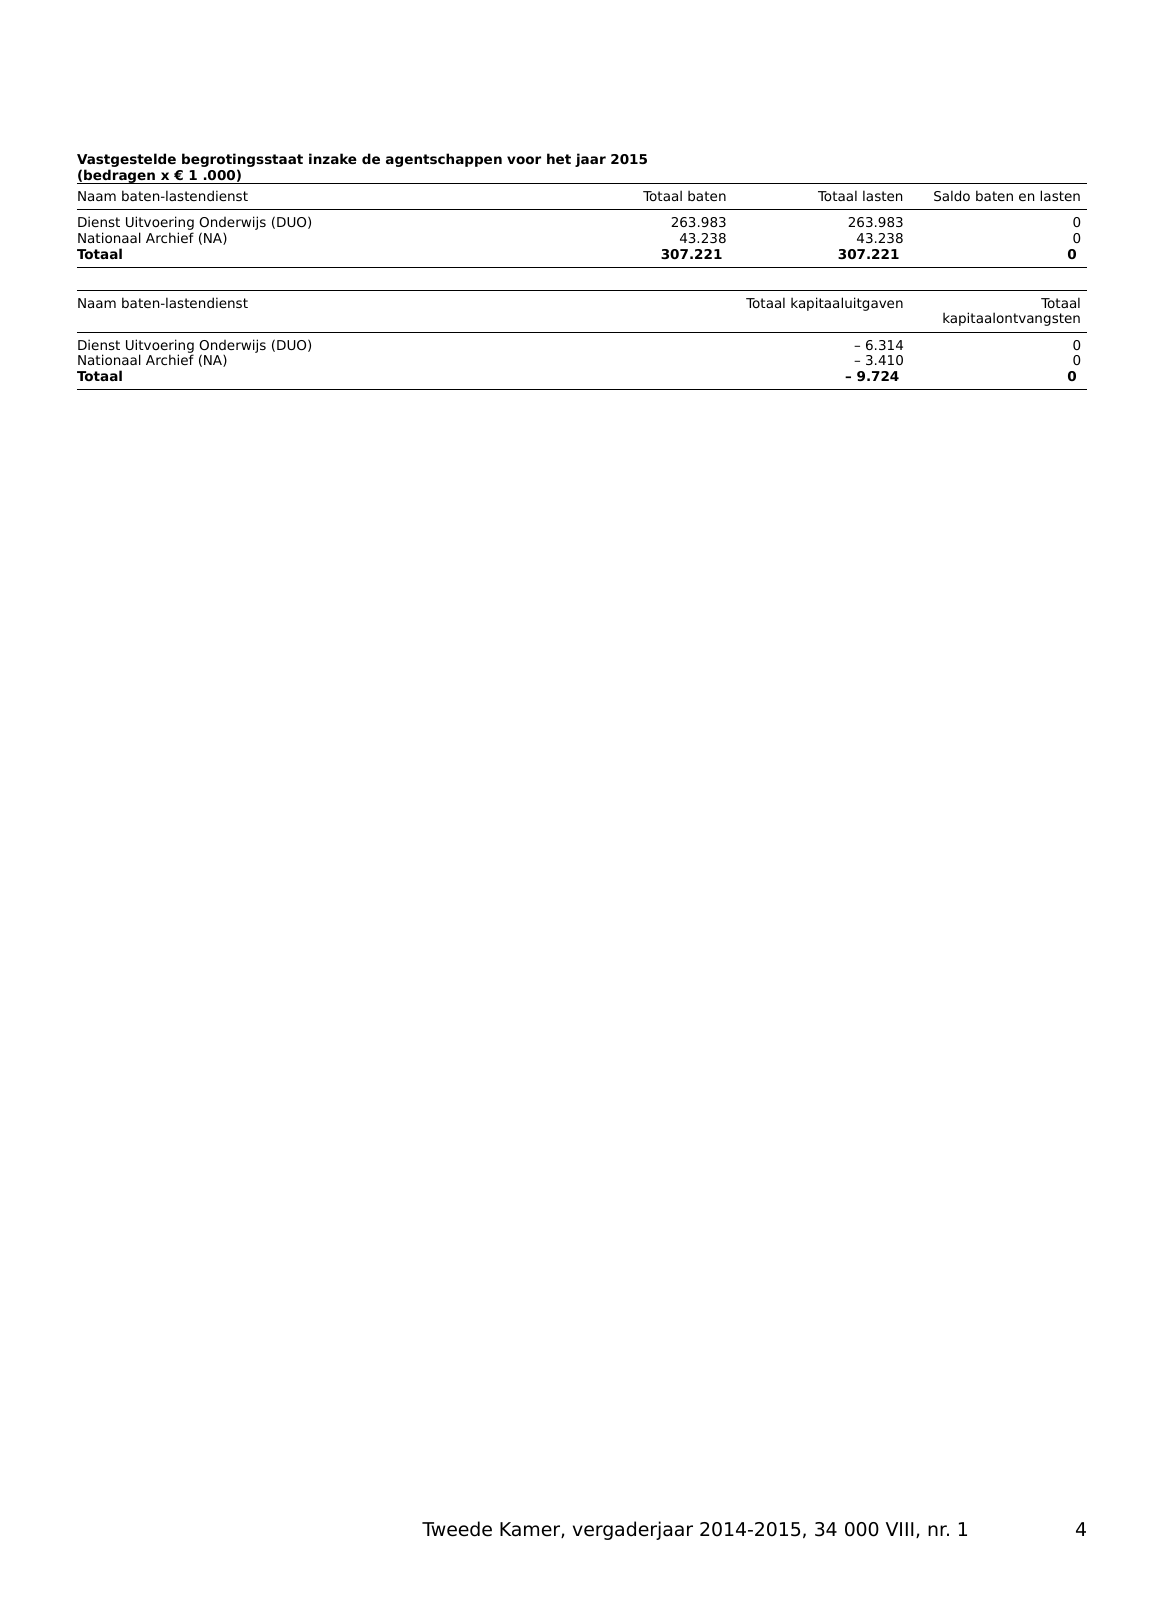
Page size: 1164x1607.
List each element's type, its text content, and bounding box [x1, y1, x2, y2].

table_header Totaal kapitaaluitgaven [732, 291, 909, 332]
table_cell 307.221 [555, 247, 732, 267]
table_cell 0 [909, 231, 1087, 247]
table_cell 263.983 [732, 210, 909, 231]
table_cell – 3.410 [732, 353, 909, 369]
table_cell 0 [910, 353, 1087, 369]
table_cell Naam baten-lastendienst [77, 184, 555, 209]
table_cell Nationaal Archief (NA) [77, 353, 732, 369]
table_cell Nationaal Archief (NA) [77, 231, 555, 247]
table_cell 0 [910, 369, 1087, 389]
table_cell 263.983 [555, 210, 732, 231]
table_header Vastgestelde begrotingsstaat inzake de agentschappen voor het jaar 2015 (bedragen x € 1 .000) [77, 152, 1087, 183]
table_cell Dienst Uitvoering Onderwijs (DUO) [77, 333, 732, 353]
table_header Naam baten-lastendienst [77, 291, 732, 332]
table_header Totaal kapitaalontvangsten [910, 291, 1087, 332]
table_cell 43.238 [732, 231, 909, 247]
table_cell 43.238 [555, 231, 732, 247]
table_cell Dienst Uitvoering Onderwijs (DUO) [77, 210, 555, 231]
table_cell Totaal [77, 369, 732, 389]
table_cell 307.221 [732, 247, 909, 267]
table_cell 0 [909, 247, 1087, 267]
table_cell Totaal baten [555, 184, 732, 209]
table_cell 0 [910, 333, 1087, 353]
table_cell – 6.314 [732, 333, 909, 353]
table_cell Totaal [77, 247, 555, 267]
table_cell Saldo baten en lasten [909, 184, 1087, 209]
table_cell 0 [909, 210, 1087, 231]
table_cell Totaal lasten [732, 184, 909, 209]
table_cell – 9.724 [732, 369, 909, 389]
